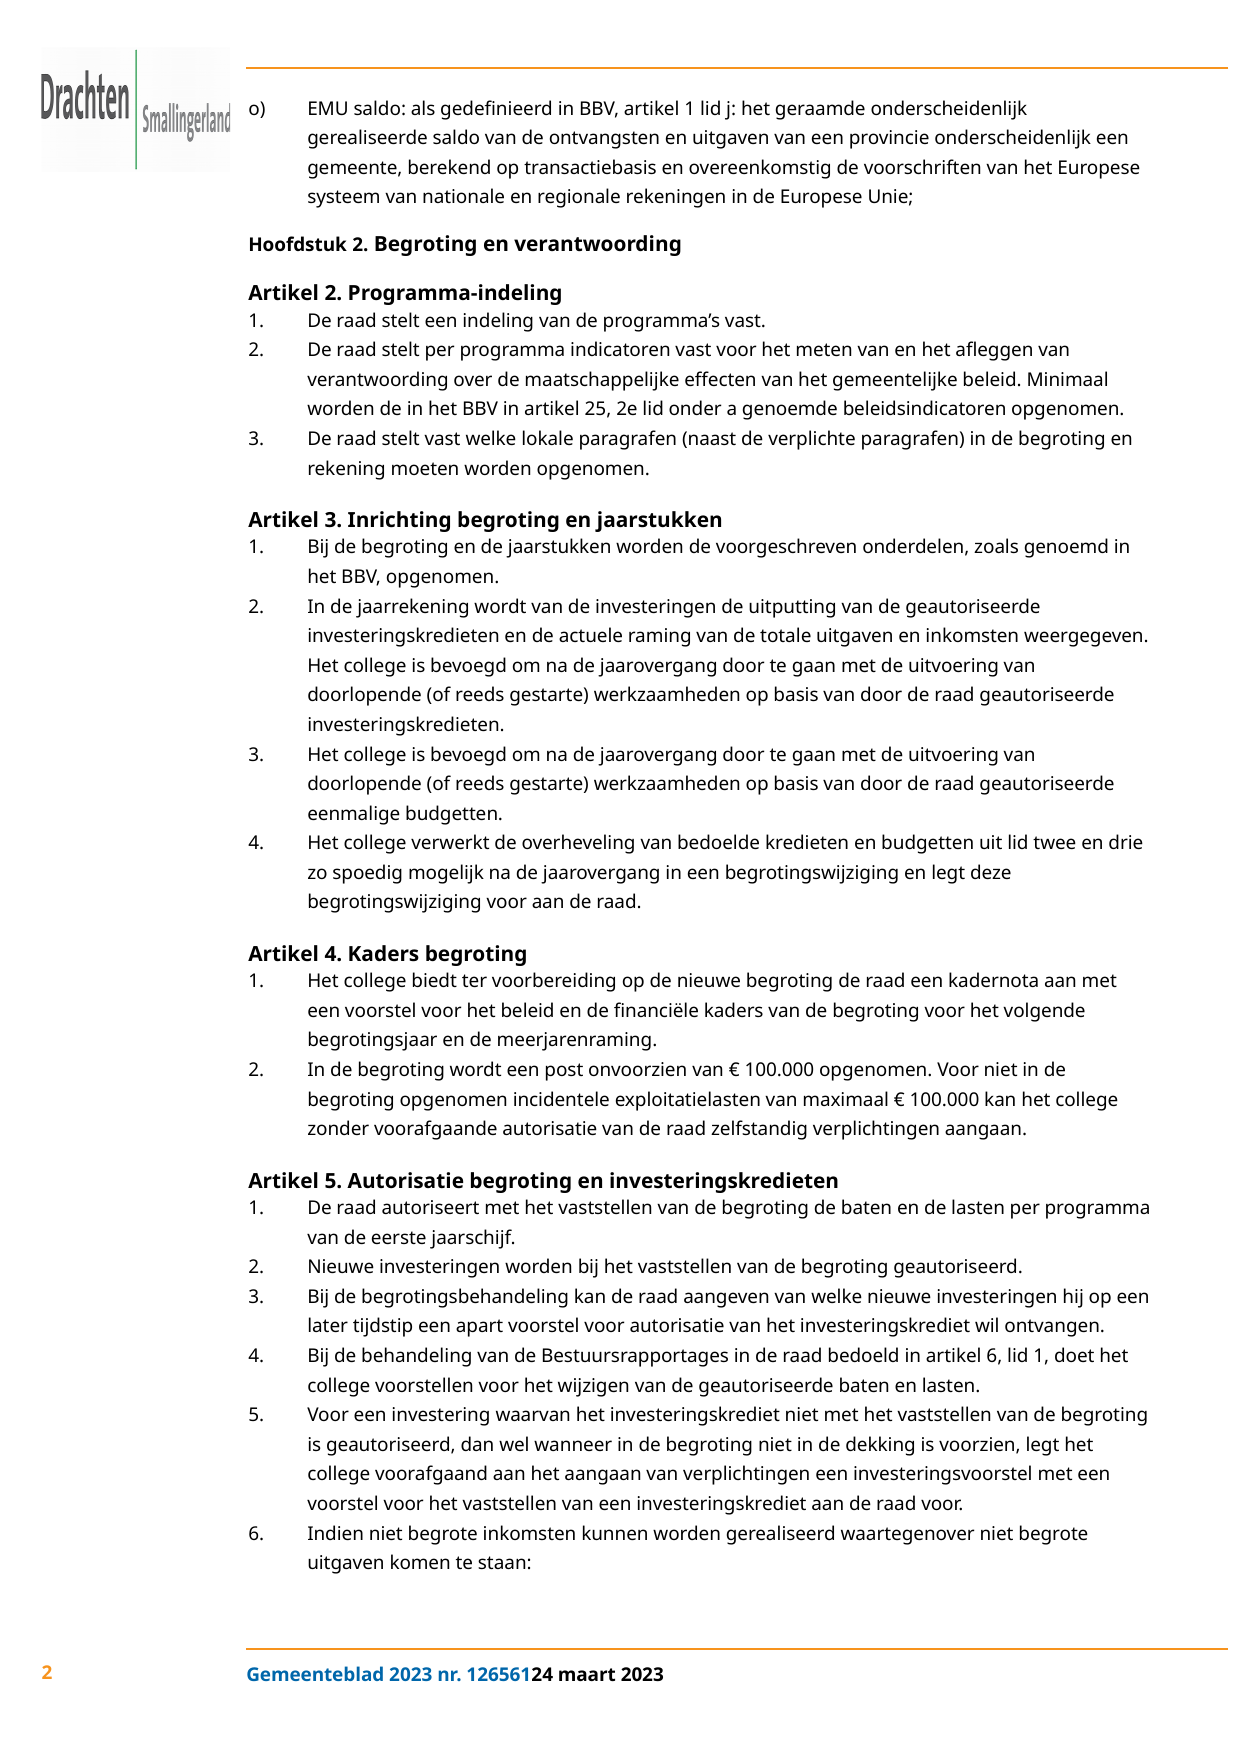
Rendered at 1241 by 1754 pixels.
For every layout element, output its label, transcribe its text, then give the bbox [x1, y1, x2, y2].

list Indien niet begrote inkomsten kunnen worden gerealiseerd waartegenover niet begrote uitgaven komen te staan: [248, 1520, 1152, 1575]
list De raad autoriseert met het vaststellen van de begroting de baten en de lasten per programma van de eerste jaarschijf. [248, 1194, 1152, 1249]
list Het college is bevoegd om na de jaarovergang door te gaan met de uitvoering van doorlopende (of reeds gestarte) werkzaamheden op basis van door de raad geautoriseerde eenmalige budgetten. [248, 741, 1152, 826]
picture [41, 47, 231, 172]
list EMU saldo: als gedefinieerd in BBV, artikel 1 lid j: het geraamde onderscheidenlijk gerealiseerde saldo van de ontvangsten en uitgaven van een provincie onderscheidenlijk een gemeente, berekend op transactiebasis en overeenkomstig de voorschriften van het Europese systeem van nationale en regionale rekeningen in de Europese Unie; [248, 95, 1152, 209]
list In de jaarrekening wordt van de investeringen de uitputting van de geautoriseerde investeringskredieten en de actuele raming van de totale uitgaven en inkomsten weergegeven. Het college is bevoegd om na de jaarovergang door te gaan met de uitvoering van doorlopende (of reeds gestarte) werkzaamheden op basis van door de raad geautoriseerde investeringskredieten. [248, 593, 1152, 737]
list De raad stelt vast welke lokale paragrafen (naast de verplichte paragrafen) in de begroting en rekening moeten worden opgenomen. [248, 425, 1152, 481]
list Het college biedt ter voorbereiding op de nieuwe begroting de raad een kadernota aan met een voorstel voor het beleid en de financiële kaders van de begroting voor het volgende begrotingsjaar en de meerjarenraming. [248, 967, 1152, 1052]
text Hoofdstuk 2. Begroting en verantwoording [248, 229, 1152, 258]
list Bij de behandeling van de Bestuursrapportages in de raad bedoeld in artikel 6, lid 1, doet het college voorstellen voor het wijzigen van de geautoriseerde baten en lasten. [248, 1342, 1152, 1397]
text Artikel 5. Autorisatie begroting en investeringskredieten [248, 1166, 1152, 1194]
list Het college verwerkt de overheveling van bedoelde kredieten en budgetten uit lid twee en drie zo spoedig mogelijk na de jaarovergang in een begrotingswijziging en legt deze begrotingswijziging voor aan de raad. [248, 829, 1152, 914]
list Voor een investering waarvan het investeringskrediet niet met het vaststellen van de begroting is geautoriseerd, dan wel wanneer in de begroting niet in de dekking is voorzien, legt het college voorafgaand aan het aangaan van verplichtingen een investeringsvoorstel met een voorstel voor het vaststellen van een investeringskrediet aan de raad voor. [248, 1401, 1152, 1516]
list De raad stelt een indeling van de programma’s vast. [248, 307, 1152, 333]
list Bij de begroting en de jaarstukken worden de voorgeschreven onderdelen, zoals genoemd in het BBV, opgenomen. [248, 534, 1152, 589]
list In de begroting wordt een post onvoorzien van € 100.000 opgenomen. Voor niet in de begroting opgenomen incidentele exploitatielasten van maximaal € 100.000 kan het college zonder voorafgaande autorisatie van de raad zelfstandig verplichtingen aangaan. [248, 1056, 1152, 1141]
text Artikel 2. Programma-indeling [248, 278, 1152, 307]
text Artikel 3. Inrichting begroting en jaarstukken [248, 505, 1152, 534]
list Nieuwe investeringen worden bij het vaststellen van de begroting geautoriseerd. [248, 1253, 1152, 1279]
list De raad stelt per programma indicatoren vast voor het meten van en het afleggen van verantwoording over de maatschappelijke effecten van het gemeentelijke beleid. Minimaal worden de in het BBV in artikel 25, 2e lid onder a genoemde beleidsindicatoren opgenomen. [248, 336, 1152, 421]
list Bij de begrotingsbehandeling kan de raad aangeven van welke nieuwe investeringen hij op een later tijdstip een apart voorstel voor autorisatie van het investeringskrediet wil ontvangen. [248, 1283, 1152, 1338]
text Artikel 4. Kaders begroting [248, 939, 1152, 967]
